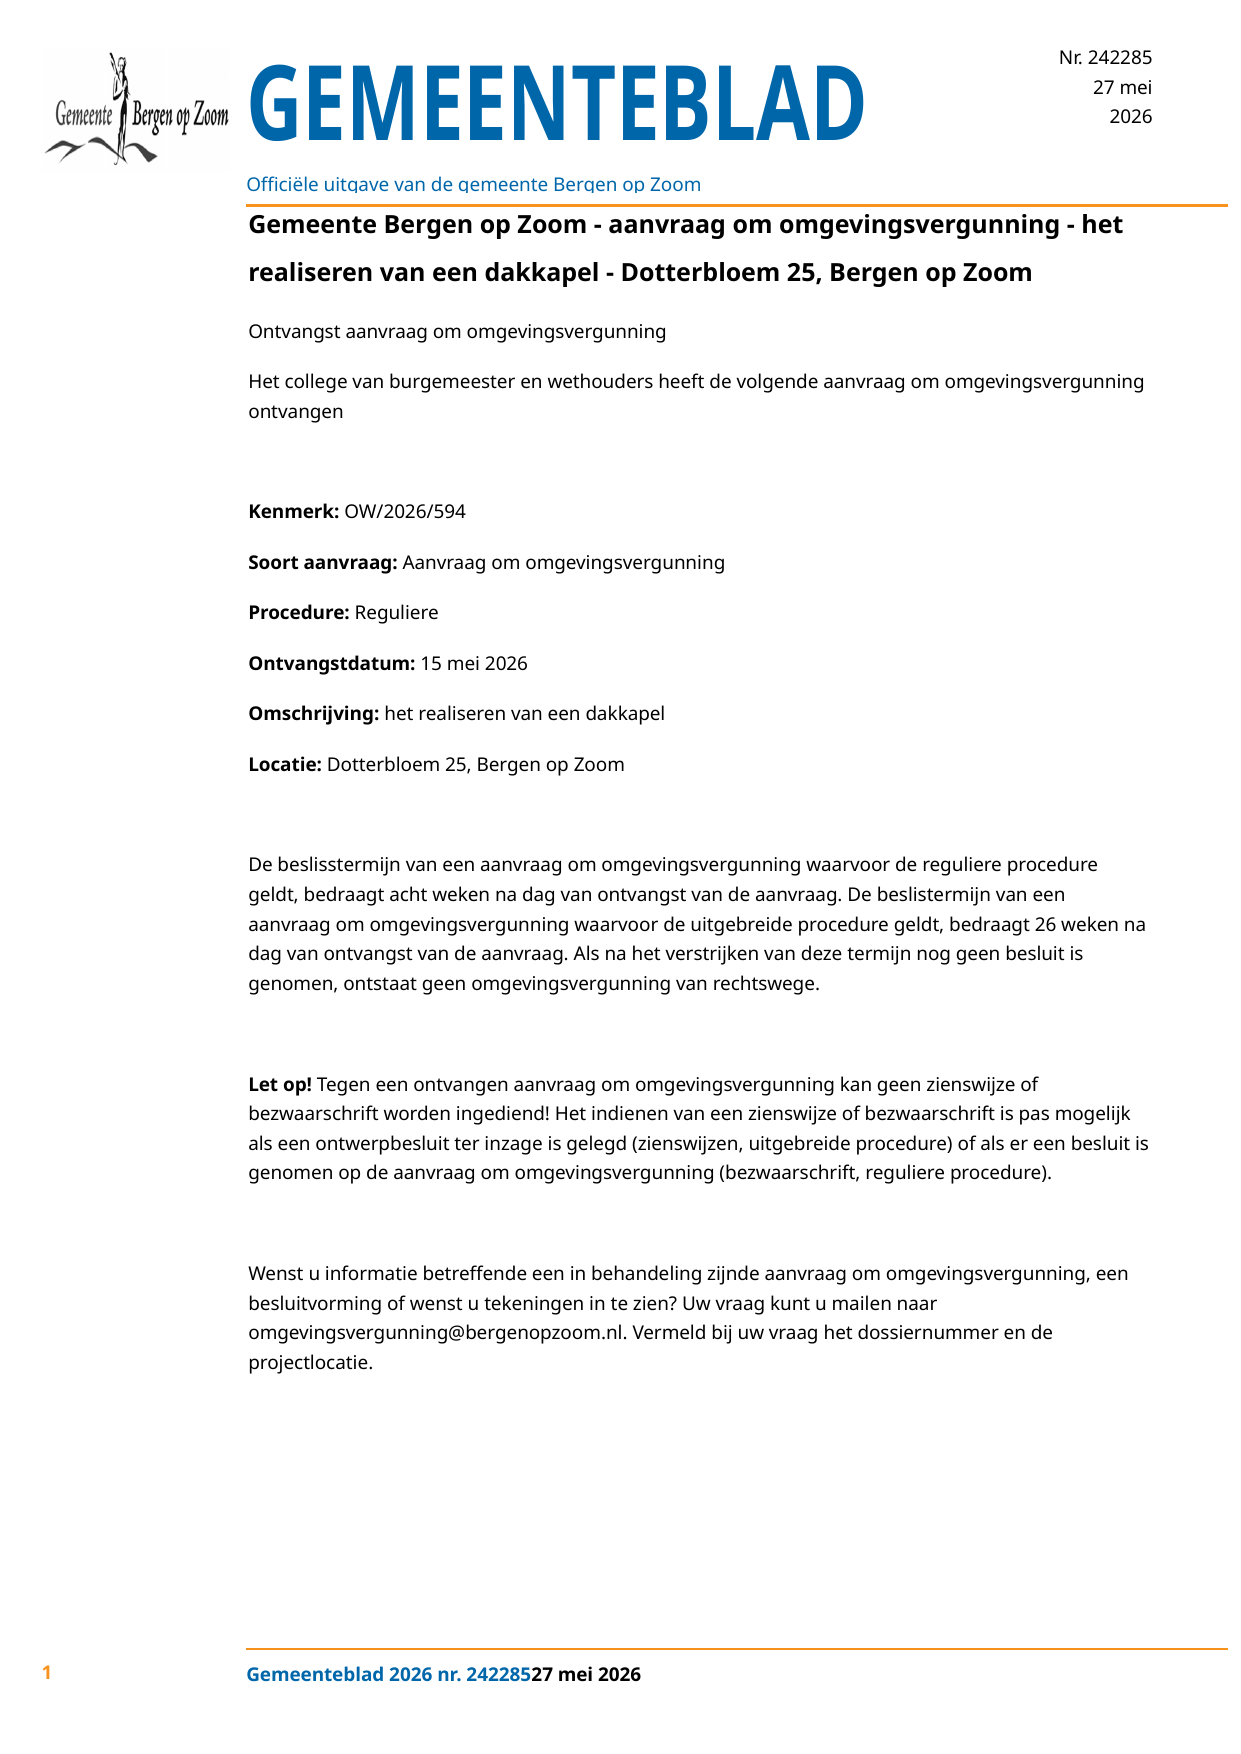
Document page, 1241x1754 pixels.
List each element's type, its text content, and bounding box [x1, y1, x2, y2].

text Soort aanvraag: Aanvraag om omgevingsvergunning [248, 549, 1152, 575]
text Wenst u informatie betreffende een in behandeling zijnde aanvraag om omgevingsvergunning, een besluitvorming of wenst u tekeningen in te zien? Uw vraag kunt u mailen naar omgevingsvergunning@bergenopzoom.nl. Vermeld bij uw vraag het dossiernummer en de projectlocatie. [248, 1260, 1152, 1375]
text Kenmerk: OW/2026/594 [248, 499, 1152, 524]
text Ontvangstdatum: 15 mei 2026 [248, 650, 1152, 676]
picture [41, 47, 231, 172]
text Het college van burgemeester en wethouders heeft de volgende aanvraag om omgevingsvergunning ontvangen [248, 368, 1152, 424]
text De beslisstermijn van een aanvraag om omgevingsvergunning waarvoor de reguliere procedure geldt, bedraagt acht weken na dag van ontvangst van de aanvraag. De beslistermijn van een aanvraag om omgevingsvergunning waarvoor de uitgebreide procedure geldt, bedraagt 26 weken na dag van ontvangst van de aanvraag. Als na het verstrijken van deze termijn nog geen besluit is genomen, ontstaat geen omgevingsvergunning van rechtswege. [248, 852, 1152, 996]
text Locatie: Dotterbloem 25, Bergen op Zoom [248, 751, 1152, 777]
text Gemeente Bergen op Zoom - aanvraag om omgevingsvergunning - het realiseren van een dakkapel - Dotterbloem 25, Bergen op Zoom [248, 207, 1152, 288]
text Procedure: Reguliere [248, 599, 1152, 625]
text Let op! Tegen een ontvangen aanvraag om omgevingsvergunning kan geen zienswijze of bezwaarschrift worden ingediend! Het indienen van een zienswijze of bezwaarschrift is pas mogelijk als een ontwerpbesluit ter inzage is gelegd (zienswijzen, uitgebreide procedure) of als er een besluit is genomen op de aanvraag om omgevingsvergunning (bezwaarschrift, reguliere procedure). [248, 1071, 1152, 1185]
text Ontvangst aanvraag om omgevingsvergunning [248, 318, 1152, 344]
text Omschrijving: het realiseren van een dakkapel [248, 700, 1152, 726]
